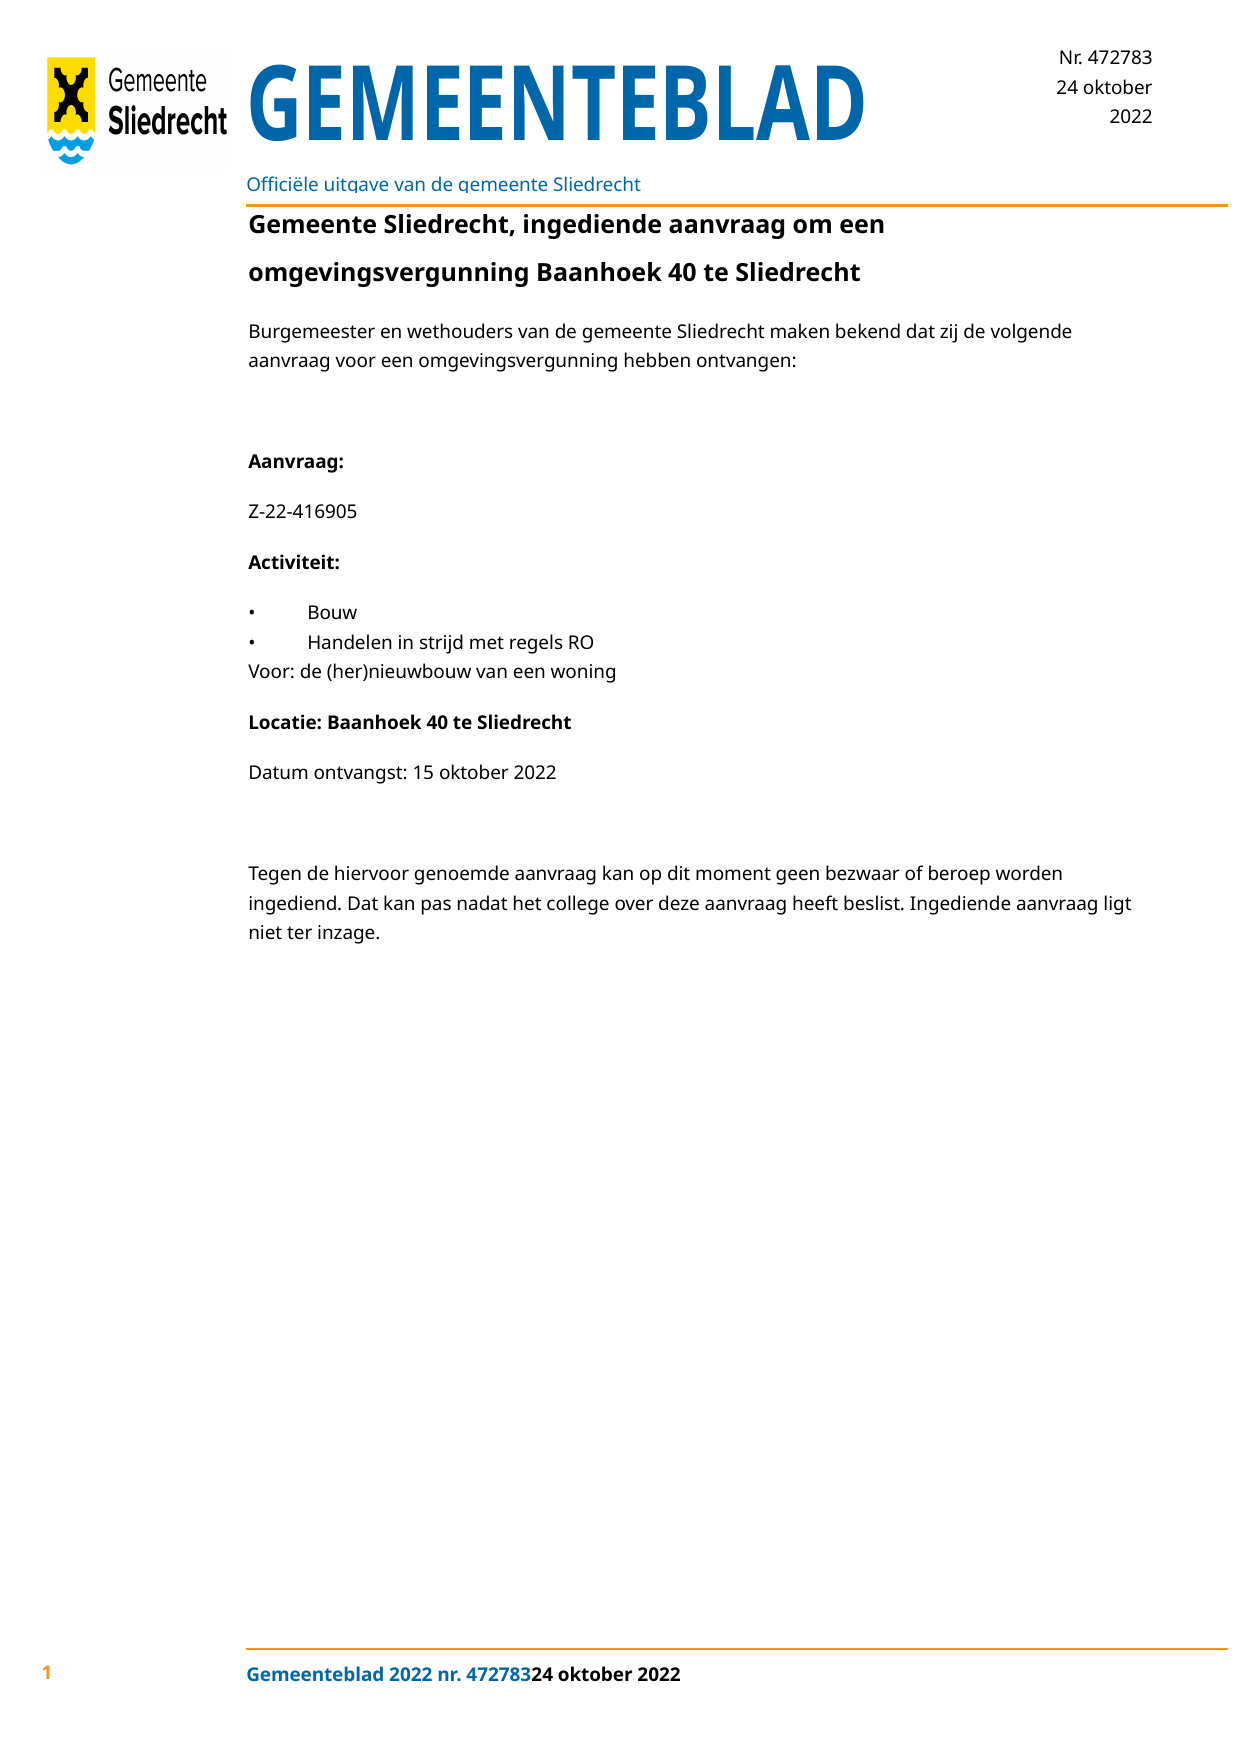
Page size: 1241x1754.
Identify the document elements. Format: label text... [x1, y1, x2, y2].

text Activiteit: [248, 549, 1152, 575]
text Aanvraag: [248, 448, 1152, 474]
text Locatie: Baanhoek 40 te Sliedrecht [248, 709, 1152, 735]
text Z-22-416905 [248, 499, 1152, 524]
picture [41, 47, 231, 172]
text Datum ontvangst: 15 oktober 2022 [248, 759, 1152, 785]
list Bouw [248, 599, 1152, 625]
list Handelen in strijd met regels RO [248, 629, 1152, 655]
text Voor: de (her)nieuwbouw van een woning [248, 659, 1152, 684]
text Burgemeester en wethouders van de gemeente Sliedrecht maken bekend dat zij de volgende aanvraag voor een omgevingsvergunning hebben ontvangen: [248, 318, 1152, 373]
text Gemeente Sliedrecht, ingediende aanvraag om een omgevingsvergunning Baanhoek 40 te Sliedrecht [248, 207, 1152, 288]
text Tegen de hiervoor genoemde aanvraag kan op dit moment geen bezwaar of beroep worden ingediend. Dat kan pas nadat het college over deze aanvraag heeft beslist. Ingediende aanvraag ligt niet ter inzage. [248, 860, 1152, 945]
